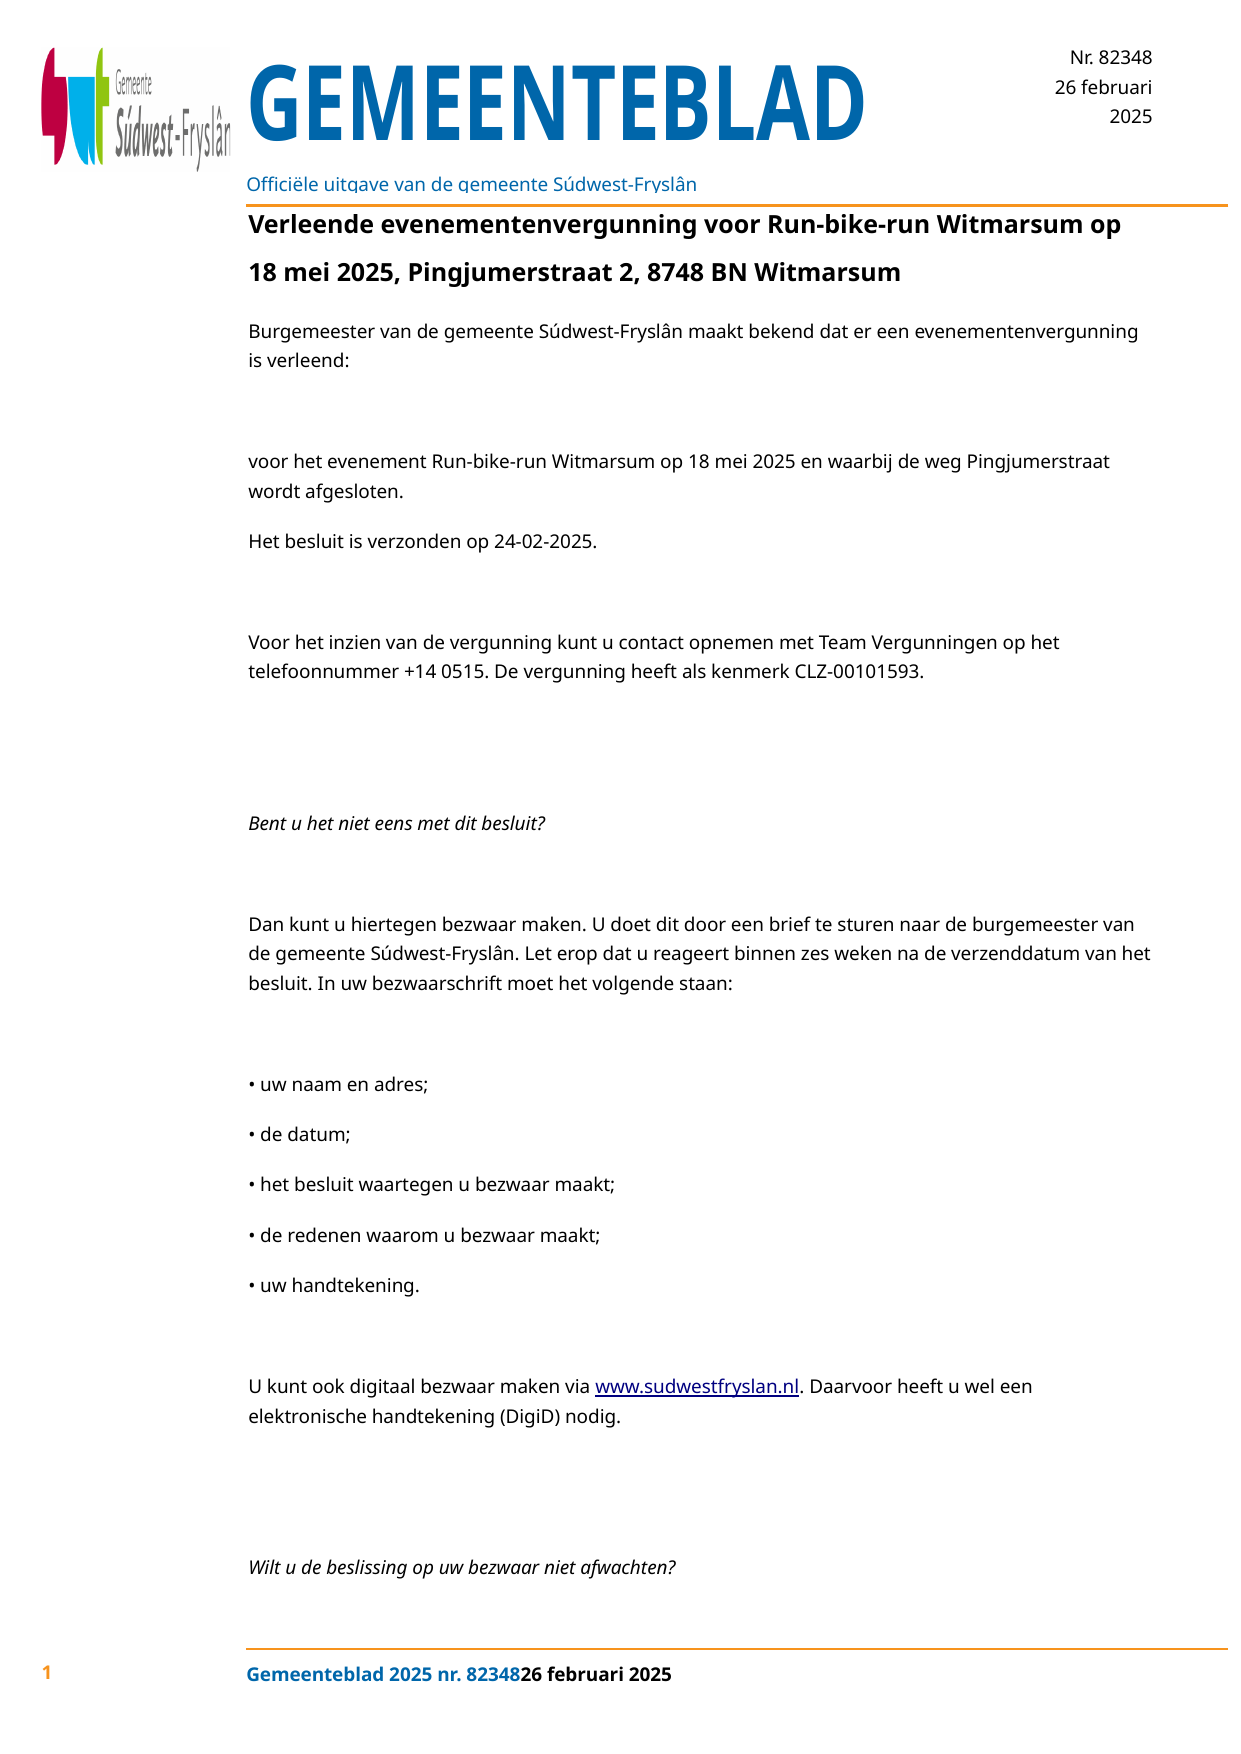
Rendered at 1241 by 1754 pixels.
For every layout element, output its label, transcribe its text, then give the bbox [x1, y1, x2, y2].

text Bent u het niet eens met dit besluit? [248, 810, 1152, 836]
picture [41, 47, 231, 172]
text • uw naam en adres; [248, 1071, 1152, 1097]
text • uw handtekening. [248, 1272, 1152, 1298]
text • de redenen waarom u bezwaar maakt; [248, 1222, 1152, 1248]
text Voor het inzien van de vergunning kunt u contact opnemen met Team Vergunningen op het telefoonnummer +14 0515. De vergunning heeft als kenmerk CLZ-00101593. [248, 629, 1152, 684]
text Wilt u de beslissing op uw bezwaar niet afwachten? [248, 1554, 1152, 1580]
text Dan kunt u hiertegen bezwaar maken. U doet dit door een brief te sturen naar de burgemeester van de gemeente Súdwest-Fryslân. Let erop dat u reageert binnen zes weken na de verzenddatum van het besluit. In uw bezwaarschrift moet het volgende staan: [248, 911, 1152, 996]
text • de datum; [248, 1121, 1152, 1147]
text • het besluit waartegen u bezwaar maakt; [248, 1172, 1152, 1197]
text Verleende evenementenvergunning voor Run-bike-run Witmarsum op 18 mei 2025, Pingjumerstraat 2, 8748 BN Witmarsum [248, 207, 1152, 288]
text Het besluit is verzonden op 24-02-2025. [248, 528, 1152, 554]
text Burgemeester van de gemeente Súdwest-Fryslân maakt bekend dat er een evenementenvergunning is verleend: [248, 318, 1152, 373]
text U kunt ook digitaal bezwaar maken via www.sudwestfryslan.nl. Daarvoor heeft u wel een elektronische handtekening (DigiD) nodig. [248, 1373, 1152, 1429]
text voor het evenement Run-bike-run Witmarsum op 18 mei 2025 en waarbij de weg Pingjumerstraat wordt afgesloten. [248, 448, 1152, 504]
